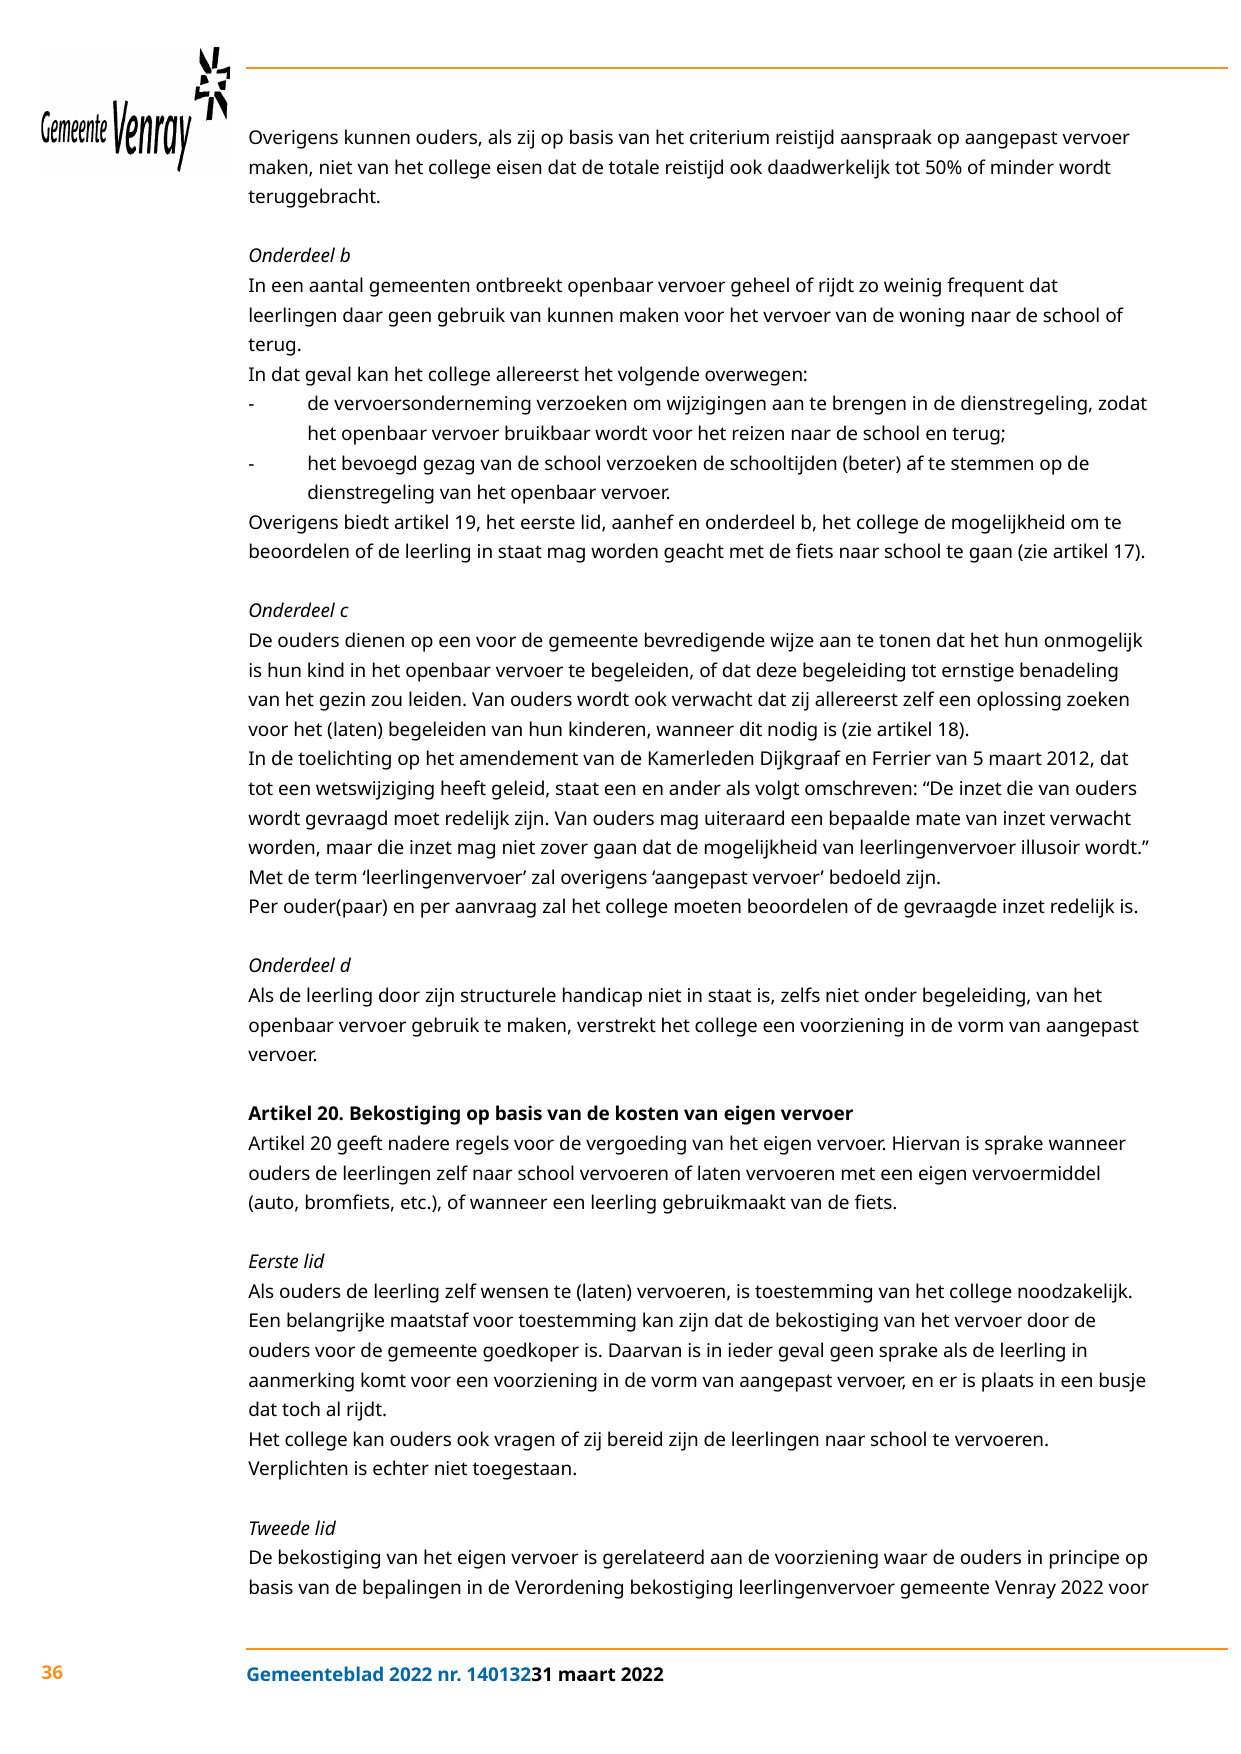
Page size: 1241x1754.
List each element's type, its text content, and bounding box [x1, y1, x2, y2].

text Tweede lid [248, 1515, 1152, 1541]
text Eerste lid [248, 1248, 1152, 1274]
text De bekostiging van het eigen vervoer is gerelateerd aan de voorziening waar de ouders in principe op basis van de bepalingen in de Verordening bekostiging leerlingenvervoer gemeente Venray 2022 voor [248, 1544, 1152, 1600]
text Onderdeel c [248, 598, 1152, 623]
text In een aantal gemeenten ontbreekt openbaar vervoer geheel of rijdt zo weinig frequent dat leerlingen daar geen gebruik van kunnen maken voor het vervoer van de woning naar de school of terug. [248, 272, 1152, 357]
text Met de term ‘leerlingenvervoer’ zal overigens ‘aangepast vervoer’ bedoeld zijn. [248, 864, 1152, 890]
picture [41, 47, 231, 172]
text Het college kan ouders ook vragen of zij bereid zijn de leerlingen naar school te vervoeren. Verplichten is echter niet toegestaan. [248, 1426, 1152, 1481]
text Per ouder(paar) en per aanvraag zal het college moeten beoordelen of de gevraagde inzet redelijk is. [248, 893, 1152, 919]
text Onderdeel b [248, 243, 1152, 268]
text De ouders dienen op een voor de gemeente bevredigende wijze aan te tonen dat het hun onmogelijk is hun kind in het openbaar vervoer te begeleiden, of dat deze begeleiding tot ernstige benadeling van het gezin zou leiden. Van ouders wordt ook verwacht dat zij allereerst zelf een oplossing zoeken voor het (laten) begeleiden van hun kinderen, wanneer dit nodig is (zie artikel 18). [248, 627, 1152, 742]
text Overigens biedt artikel 19, het eerste lid, aanhef en onderdeel b, het college de mogelijkheid om te beoordelen of de leerling in staat mag worden geacht met de fiets naar school te gaan (zie artikel 17). [248, 509, 1152, 564]
text Artikel 20. Bekostiging op basis van de kosten van eigen vervoer [248, 1101, 1152, 1126]
text Overigens kunnen ouders, als zij op basis van het criterium reistijd aanspraak op aangepast vervoer maken, niet van het college eisen dat de totale reistijd ook daadwerkelijk tot 50% of minder wordt teruggebracht. [248, 124, 1152, 209]
text Als ouders de leerling zelf wensen te (laten) vervoeren, is toestemming van het college noodzakelijk. Een belangrijke maatstaf voor toestemming kan zijn dat de bekostiging van het vervoer door de ouders voor de gemeente goedkoper is. Daarvan is in ieder geval geen sprake als de leerling in aanmerking komt voor een voorziening in de vorm van aangepast vervoer, en er is plaats in een busje dat toch al rijdt. [248, 1278, 1152, 1422]
list het bevoegd gezag van de school verzoeken de schooltijden (beter) af te stemmen op de dienstregeling van het openbaar vervoer. [248, 450, 1152, 505]
text In dat geval kan het college allereerst het volgende overwegen: [248, 361, 1152, 387]
text Onderdeel d [248, 953, 1152, 978]
text Artikel 20 geeft nadere regels voor de vergoeding van het eigen vervoer. Hiervan is sprake wanneer ouders de leerlingen zelf naar school vervoeren of laten vervoeren met een eigen vervoermiddel (auto, bromfiets, etc.), of wanneer een leerling gebruikmaakt van de fiets. [248, 1130, 1152, 1215]
text In de toelichting op het amendement van de Kamerleden Dijkgraaf en Ferrier van 5 maart 2012, dat tot een wetswijziging heeft geleid, staat een en ander als volgt omschreven: “De inzet die van ouders wordt gevraagd moet redelijk zijn. Van ouders mag uiteraard een bepaalde mate van inzet verwacht worden, maar die inzet mag niet zover gaan dat de mogelijkheid van leerlingenvervoer illusoir wordt.” [248, 746, 1152, 860]
list de vervoersonderneming verzoeken om wijzigingen aan te brengen in de dienstregeling, zodat het openbaar vervoer bruikbaar wordt voor het reizen naar de school en terug; [248, 391, 1152, 446]
text Als de leerling door zijn structurele handicap niet in staat is, zelfs niet onder begeleiding, van het openbaar vervoer gebruik te maken, verstrekt het college een voorziening in de vorm van aangepast vervoer. [248, 982, 1152, 1067]
